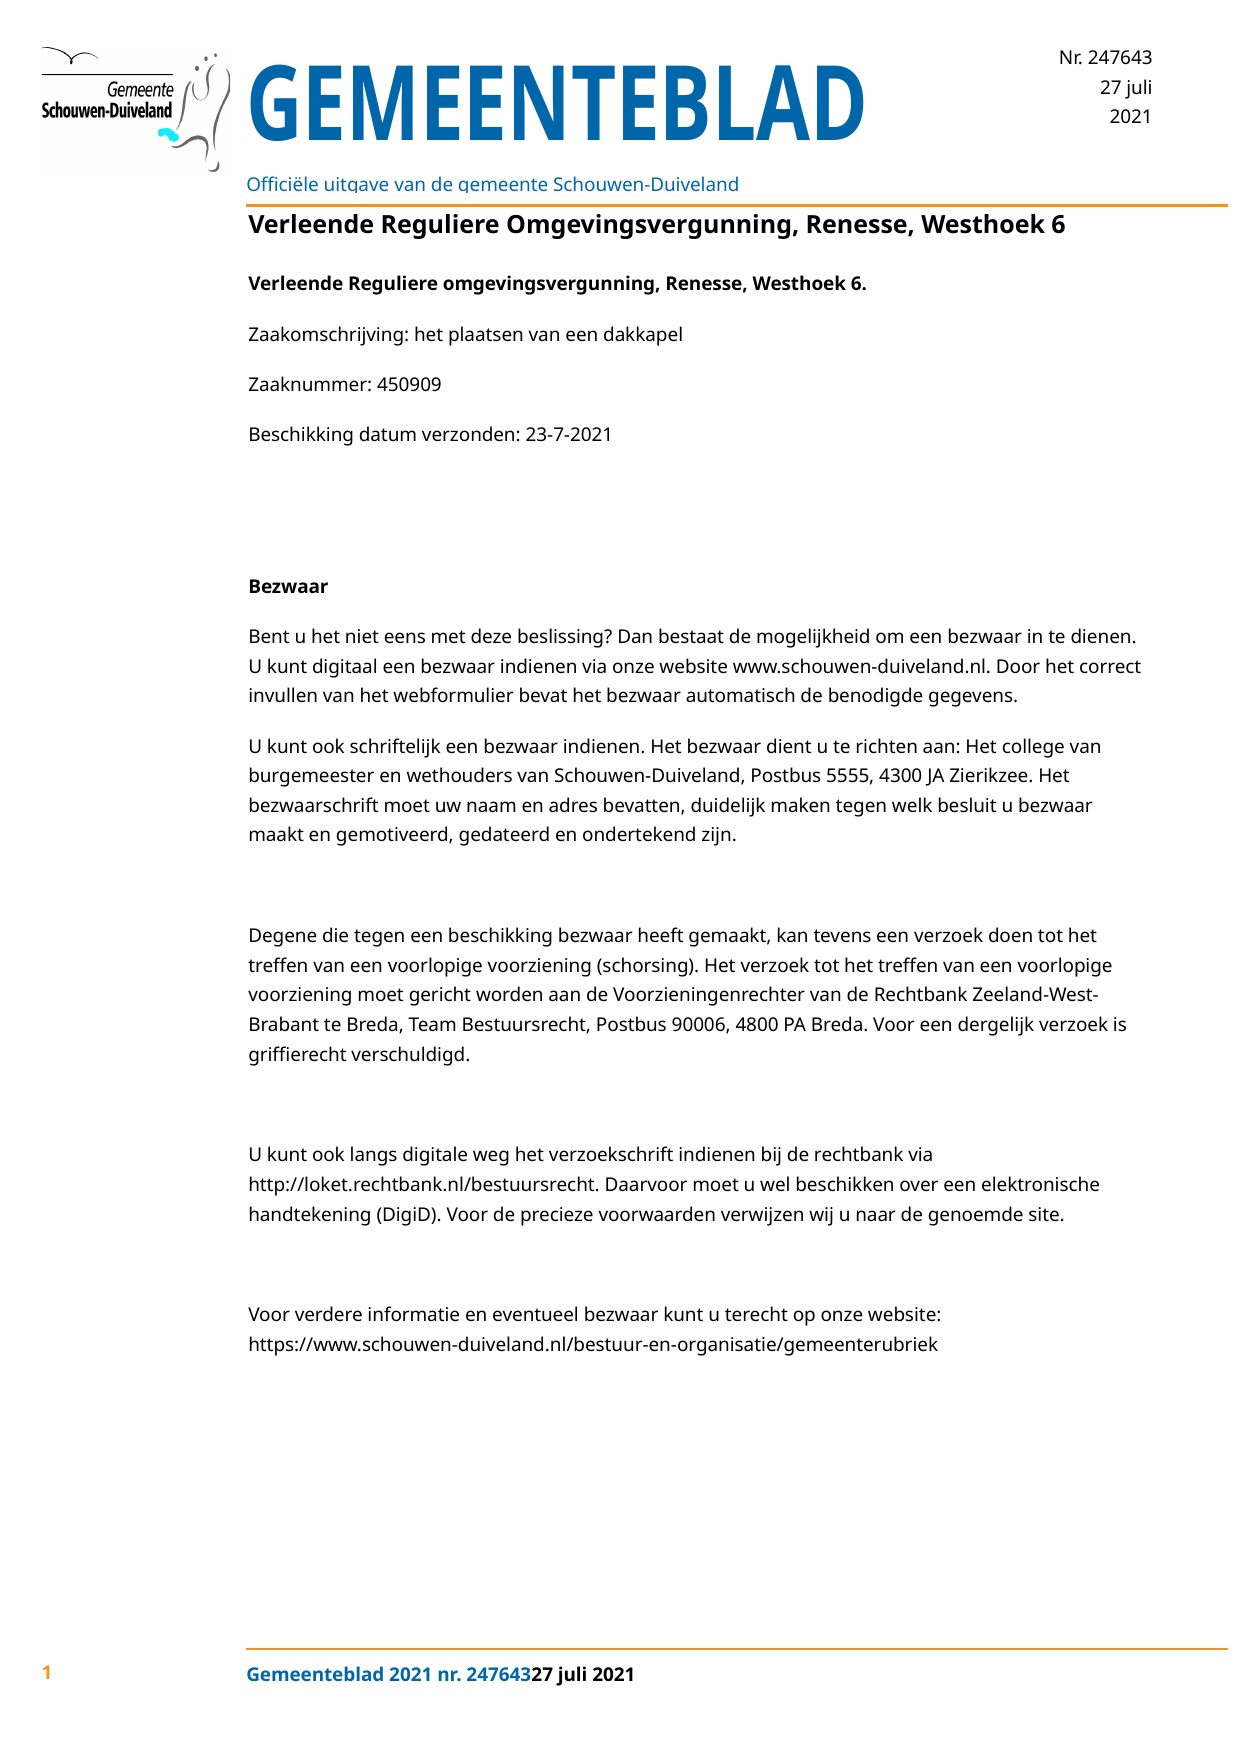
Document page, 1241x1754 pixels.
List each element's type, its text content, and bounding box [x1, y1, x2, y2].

text Bent u het niet eens met deze beslissing? Dan bestaat de mogelijkheid om een bezwaar in te dienen. U kunt digitaal een bezwaar indienen via onze website www.schouwen-duiveland.nl. Door het correct invullen van het webformulier bevat het bezwaar automatisch de benodigde gegevens. [248, 623, 1152, 708]
text Zaaknummer: 450909 [248, 371, 1152, 397]
text Bezwaar [248, 573, 1152, 598]
text Degene die tegen een beschikking bezwaar heeft gemaakt, kan tevens een verzoek doen tot het treffen van een voorlopige voorziening (schorsing). Het verzoek tot het treffen van een voorlopige voorziening moet gericht worden aan de Voorzieningenrechter van de Rechtbank Zeeland-West-Brabant te Breda, Team Bestuursrecht, Postbus 90006, 4800 PA Breda. Voor een dergelijk verzoek is griffierecht verschuldigd. [248, 922, 1152, 1066]
text Verleende Reguliere omgevingsvergunning, Renesse, Westhoek 6. [248, 270, 1152, 296]
text U kunt ook schriftelijk een bezwaar indienen. Het bezwaar dient u te richten aan: Het college van burgemeester en wethouders van Schouwen-Duiveland, Postbus 5555, 4300 JA Zierikzee. Het bezwaarschrift moet uw naam en adres bevatten, duidelijk maken tegen welk besluit u bezwaar maakt en gemotiveerd, gedateerd en ondertekend zijn. [248, 733, 1152, 847]
picture [41, 47, 231, 172]
text Zaakomschrijving: het plaatsen van een dakkapel [248, 321, 1152, 346]
text U kunt ook langs digitale weg het verzoekschrift indienen bij de rechtbank via http://loket.rechtbank.nl/bestuursrecht. Daarvoor moet u wel beschikken over een elektronische handtekening (DigiD). Voor de precieze voorwaarden verwijzen wij u naar de genoemde site. [248, 1142, 1152, 1226]
text Voor verdere informatie en eventueel bezwaar kunt u terecht op onze website: https://www.schouwen-duiveland.nl/bestuur-en-organisatie/gemeenterubriek [248, 1302, 1152, 1357]
text Verleende Reguliere Omgevingsvergunning, Renesse, Westhoek 6 [248, 207, 1152, 241]
text Beschikking datum verzonden: 23-7-2021 [248, 422, 1152, 447]
